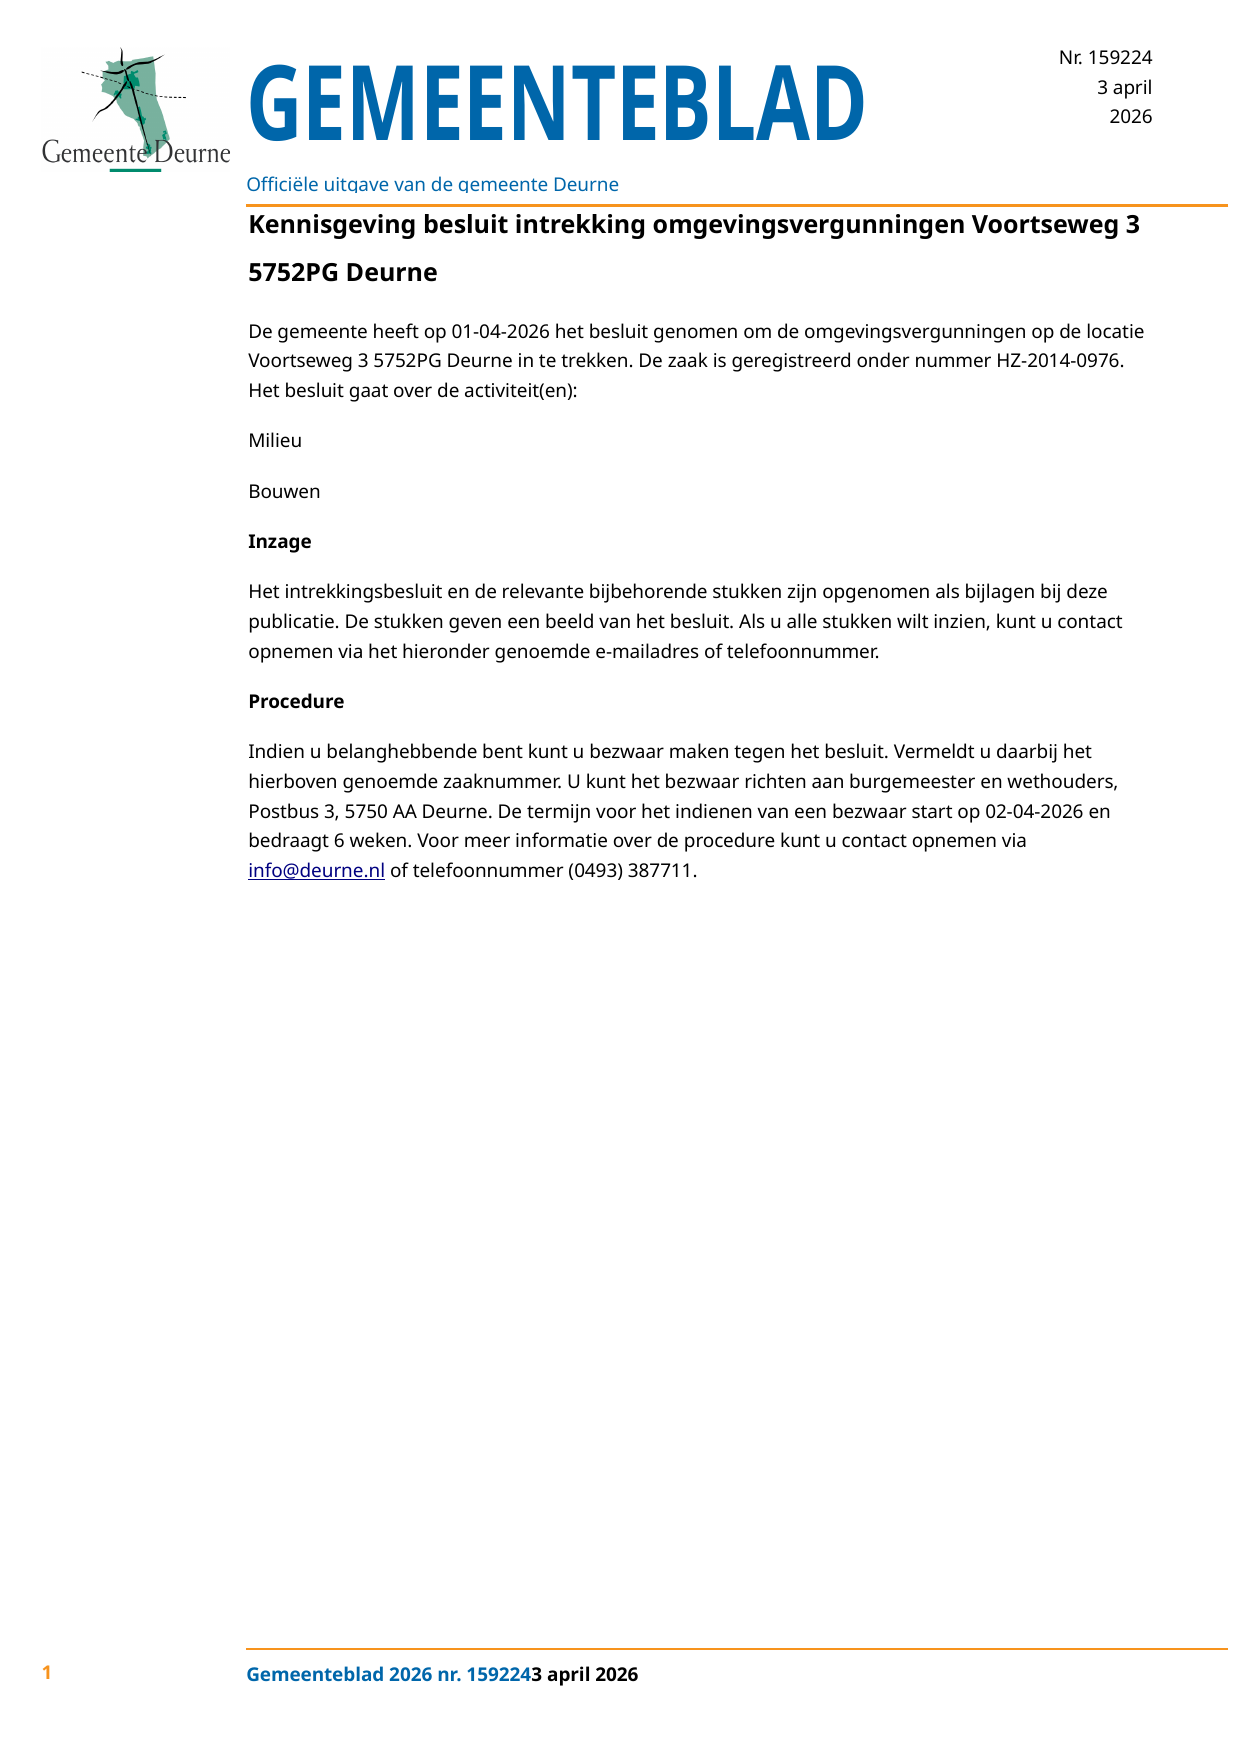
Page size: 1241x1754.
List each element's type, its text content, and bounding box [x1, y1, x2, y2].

text Inzage [248, 528, 1152, 554]
text Het intrekkingsbesluit en de relevante bijbehorende stukken zijn opgenomen als bijlagen bij deze publicatie. De stukken geven een beeld van het besluit. Als u alle stukken wilt inzien, kunt u contact opnemen via het hieronder genoemde e-mailadres of telefoonnummer. [248, 579, 1152, 664]
text Indien u belanghebbende bent kunt u bezwaar maken tegen het besluit. Vermeldt u daarbij het hierboven genoemde zaaknummer. U kunt het bezwaar richten aan burgemeester en wethouders, Postbus 3, 5750 AA Deurne. De termijn voor het indienen van een bezwaar start op 02-04-2026 en bedraagt 6 weken. Voor meer informatie over de procedure kunt u contact opnemen via info@deurne.nl of telefoonnummer (0493) 387711. [248, 739, 1152, 883]
picture [41, 47, 231, 172]
text Procedure [248, 688, 1152, 714]
text Milieu [248, 427, 1152, 453]
text Kennisgeving besluit intrekking omgevingsvergunningen Voortseweg 3 5752PG Deurne [248, 207, 1152, 288]
text Bouwen [248, 478, 1152, 504]
text De gemeente heeft op 01-04-2026 het besluit genomen om de omgevingsvergunningen op de locatie Voortseweg 3 5752PG Deurne in te trekken. De zaak is geregistreerd onder nummer HZ-2014-0976. Het besluit gaat over de activiteit(en): [248, 318, 1152, 403]
